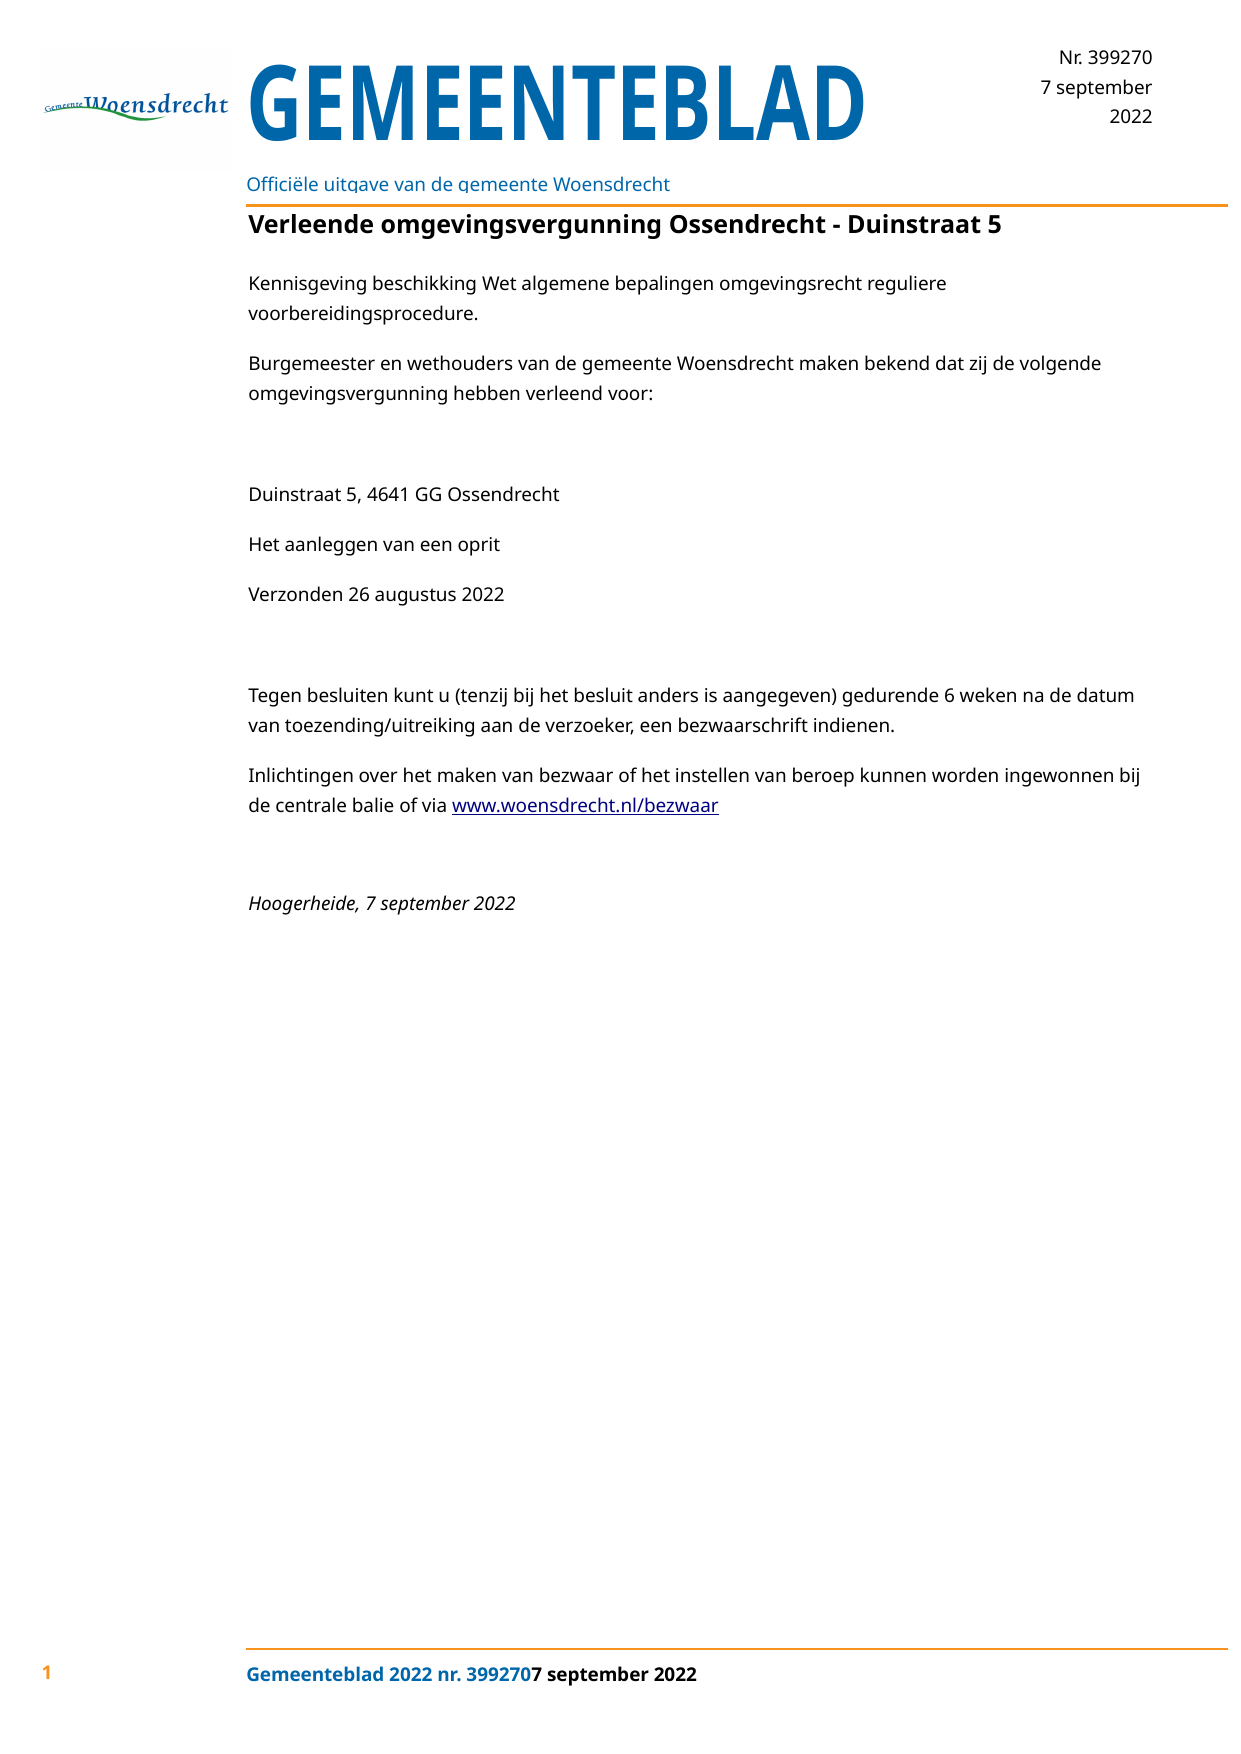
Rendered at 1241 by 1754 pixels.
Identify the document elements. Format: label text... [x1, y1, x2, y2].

text Tegen besluiten kunt u (tenzij bij het besluit anders is aangegeven) gedurende 6 weken na de datum van toezending/uitreiking aan de verzoeker, een bezwaarschrift indienen. [248, 682, 1152, 738]
text Duinstraat 5, 4641 GG Ossendrecht [248, 481, 1152, 506]
text Verzonden 26 augustus 2022 [248, 582, 1152, 607]
text Hoogerheide, 7 september 2022 [248, 890, 1152, 916]
text Inlichtingen over het maken van bezwaar of het instellen van beroep kunnen worden ingewonnen bij de centrale balie of via www.woensdrecht.nl/bezwaar [248, 762, 1152, 818]
text Het aanleggen van een oprit [248, 531, 1152, 557]
text Verleende omgevingsvergunning Ossendrecht - Duinstraat 5 [248, 207, 1152, 241]
text Kennisgeving beschikking Wet algemene bepalingen omgevingsrecht reguliere voorbereidingsprocedure. [248, 270, 1152, 326]
text Burgemeester en wethouders van de gemeente Woensdrecht maken bekend dat zij de volgende omgevingsvergunning hebben verleend voor: [248, 350, 1152, 406]
picture [41, 47, 231, 172]
